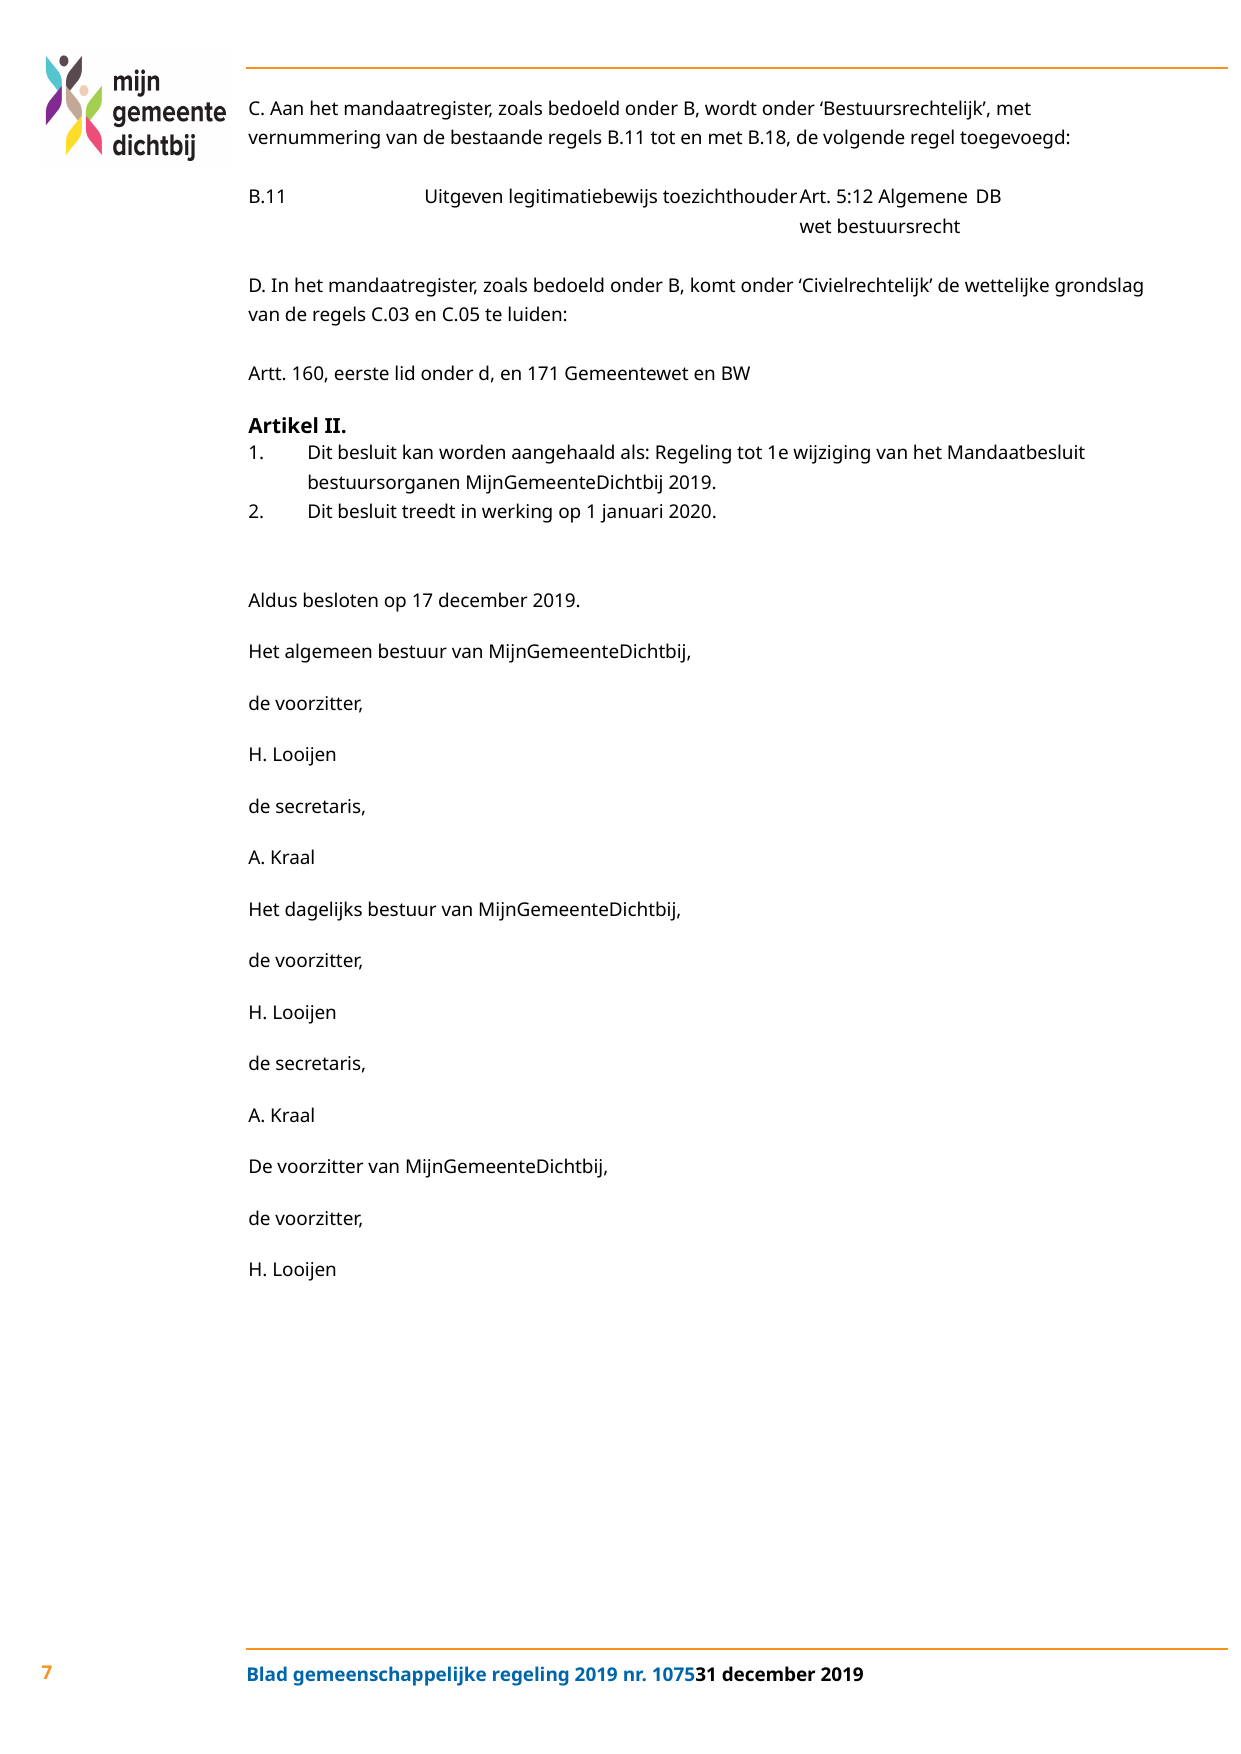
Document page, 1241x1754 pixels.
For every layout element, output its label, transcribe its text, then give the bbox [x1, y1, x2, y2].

list Dit besluit treedt in werking op 1 januari 2020. [248, 498, 1152, 524]
text Artt. 160, eerste lid onder d, en 171 Gemeentewet en BW [248, 361, 1152, 386]
picture [41, 47, 231, 172]
text C. Aan het mandaatregister, zoals bedoeld onder B, wordt onder ‘Bestuursrechtelijk’, met vernummering van de bestaande regels B.11 tot en met B.18, de volgende regel toegevoegd: [248, 95, 1152, 150]
text H. Looijen [248, 742, 1152, 767]
text de secretaris, [248, 793, 1152, 819]
text H. Looijen [248, 999, 1152, 1025]
table_header Art. 5:12 Algemene wet bestuursrecht [799, 184, 975, 239]
text de voorzitter, [248, 947, 1152, 973]
text Artikel II. [248, 411, 1152, 439]
text Het dagelijks bestuur van MijnGemeenteDichtbij, [248, 896, 1152, 922]
text A. Kraal [248, 1102, 1152, 1128]
text H. Looijen [248, 1256, 1152, 1282]
text Het algemeen bestuur van MijnGemeenteDichtbij, [248, 639, 1152, 664]
text De voorzitter van MijnGemeenteDichtbij, [248, 1153, 1152, 1179]
table_header DB [975, 184, 1152, 239]
text de voorzitter, [248, 690, 1152, 716]
text Aldus besloten op 17 december 2019. [248, 587, 1152, 613]
text de voorzitter, [248, 1205, 1152, 1231]
text A. Kraal [248, 844, 1152, 870]
table_header B.11 [248, 184, 424, 239]
text de secretaris, [248, 1050, 1152, 1076]
table_header Uitgeven legitimatiebewijs toezichthouder [424, 184, 799, 239]
text D. In het mandaatregister, zoals bedoeld onder B, komt onder ‘Civielrechtelijk’ de wettelijke grondslag van de regels C.03 en C.05 te luiden: [248, 272, 1152, 327]
list Dit besluit kan worden aangehaald als: Regeling tot 1e wijziging van het Mandaatbesluit bestuursorganen MijnGemeenteDichtbij 2019. [248, 439, 1152, 495]
